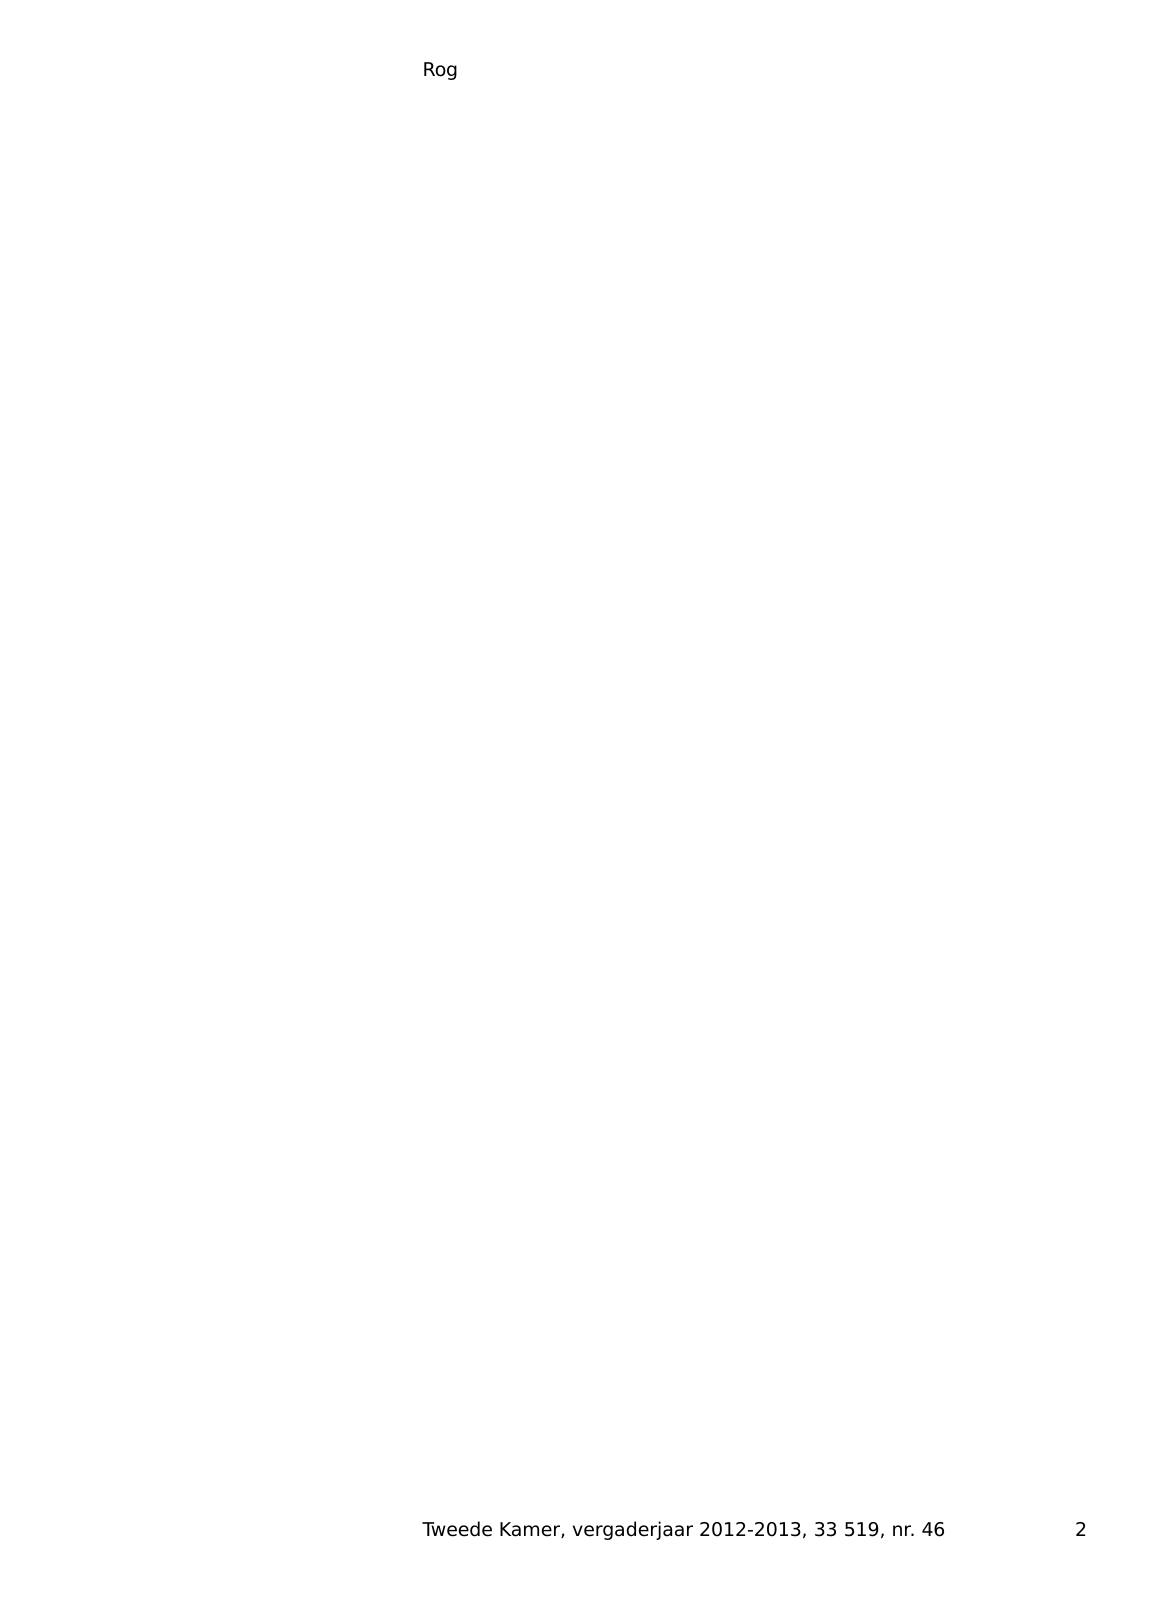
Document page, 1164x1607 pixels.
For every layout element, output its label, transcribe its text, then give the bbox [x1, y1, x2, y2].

text Rog [422, 59, 1087, 81]
